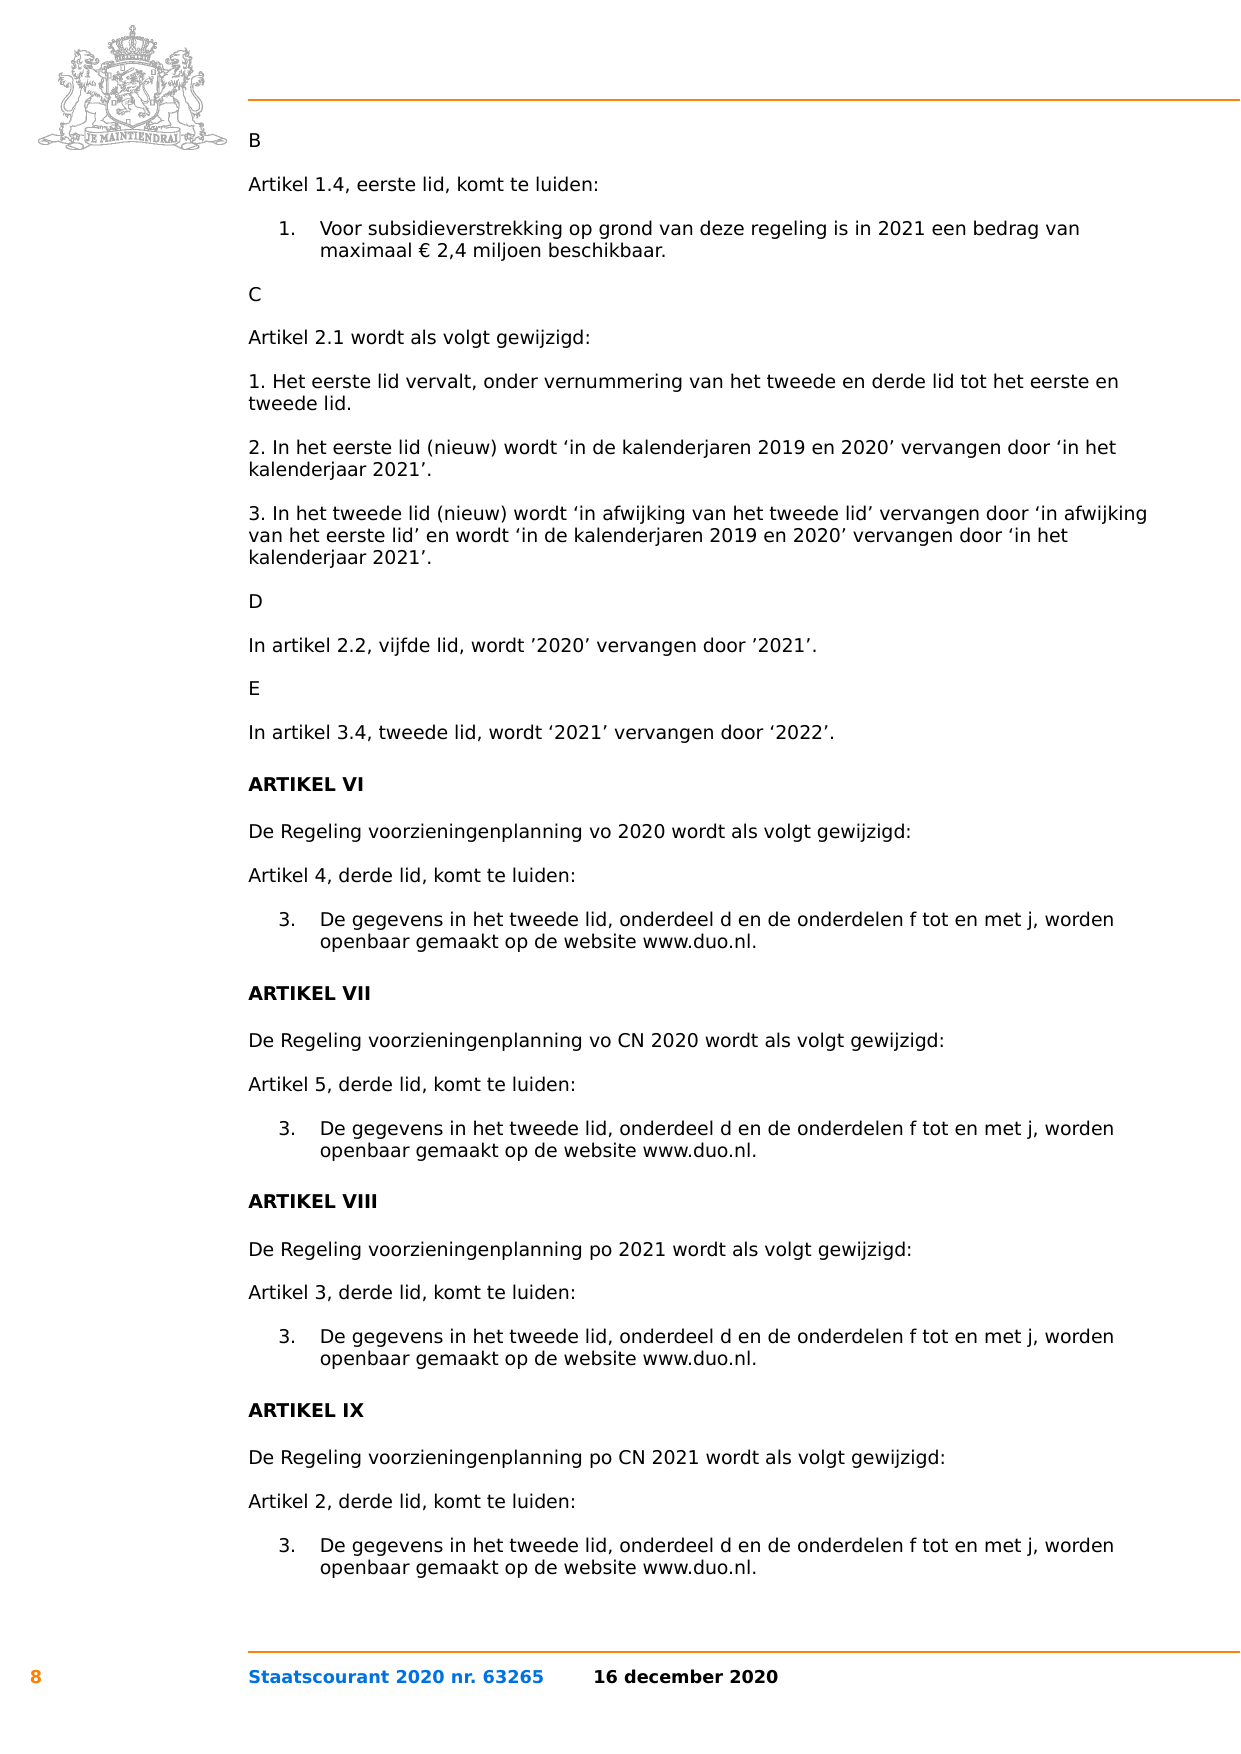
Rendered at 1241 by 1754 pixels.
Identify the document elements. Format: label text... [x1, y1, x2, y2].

text 3. De gegevens in het tweede lid, onderdeel d en de onderdelen f tot en met j, worden openbaar gemaakt op de website www.duo.nl. [278, 1326, 1163, 1370]
text Artikel 2.1 wordt als volgt gewijzigd: [248, 327, 1163, 349]
subtitle ARTIKEL VIII [248, 1191, 1163, 1213]
picture [38, 25, 227, 150]
text 3. De gegevens in het tweede lid, onderdeel d en de onderdelen f tot en met j, worden openbaar gemaakt op de website www.duo.nl. [278, 909, 1163, 953]
text 2. In het eerste lid (nieuw) wordt ‘in de kalenderjaren 2019 en 2020’ vervangen door ‘in het kalenderjaar 2021’. [248, 437, 1163, 481]
text De Regeling voorzieningenplanning vo 2020 wordt als volgt gewijzigd: [248, 821, 1163, 843]
text 3. De gegevens in het tweede lid, onderdeel d en de onderdelen f tot en met j, worden openbaar gemaakt op de website www.duo.nl. [278, 1535, 1163, 1579]
text De Regeling voorzieningenplanning po CN 2021 wordt als volgt gewijzigd: [248, 1447, 1163, 1469]
text 3. De gegevens in het tweede lid, onderdeel d en de onderdelen f tot en met j, worden openbaar gemaakt op de website www.duo.nl. [278, 1117, 1163, 1161]
text B [248, 130, 1163, 152]
text C [248, 283, 1163, 305]
subtitle ARTIKEL IX [248, 1400, 1163, 1422]
text De Regeling voorzieningenplanning po 2021 wordt als volgt gewijzigd: [248, 1238, 1163, 1260]
text 1. Het eerste lid vervalt, onder vernummering van het tweede en derde lid tot het eerste en tweede lid. [248, 371, 1163, 415]
subtitle ARTIKEL VII [248, 983, 1163, 1005]
text Artikel 5, derde lid, komt te luiden: [248, 1074, 1163, 1096]
text Artikel 1.4, eerste lid, komt te luiden: [248, 174, 1163, 196]
subtitle ARTIKEL VI [248, 774, 1163, 796]
text In artikel 2.2, vijfde lid, wordt ’2020’ vervangen door ’2021’. [248, 634, 1163, 656]
text Artikel 2, derde lid, komt te luiden: [248, 1491, 1163, 1513]
text Artikel 4, derde lid, komt te luiden: [248, 865, 1163, 887]
text Artikel 3, derde lid, komt te luiden: [248, 1282, 1163, 1304]
text In artikel 3.4, tweede lid, wordt ‘2021’ vervangen door ‘2022’. [248, 722, 1163, 744]
text 3. In het tweede lid (nieuw) wordt ‘in afwijking van het tweede lid’ vervangen door ‘in afwijking van het eerste lid’ en wordt ‘in de kalenderjaren 2019 en 2020’ vervangen door ‘in het kalenderjaar 2021’. [248, 503, 1163, 569]
text De Regeling voorzieningenplanning vo CN 2020 wordt als volgt gewijzigd: [248, 1030, 1163, 1052]
text E [248, 678, 1163, 700]
text D [248, 591, 1163, 613]
text 1. Voor subsidieverstrekking op grond van deze regeling is in 2021 een bedrag van maximaal € 2,4 miljoen beschikbaar. [278, 218, 1163, 262]
